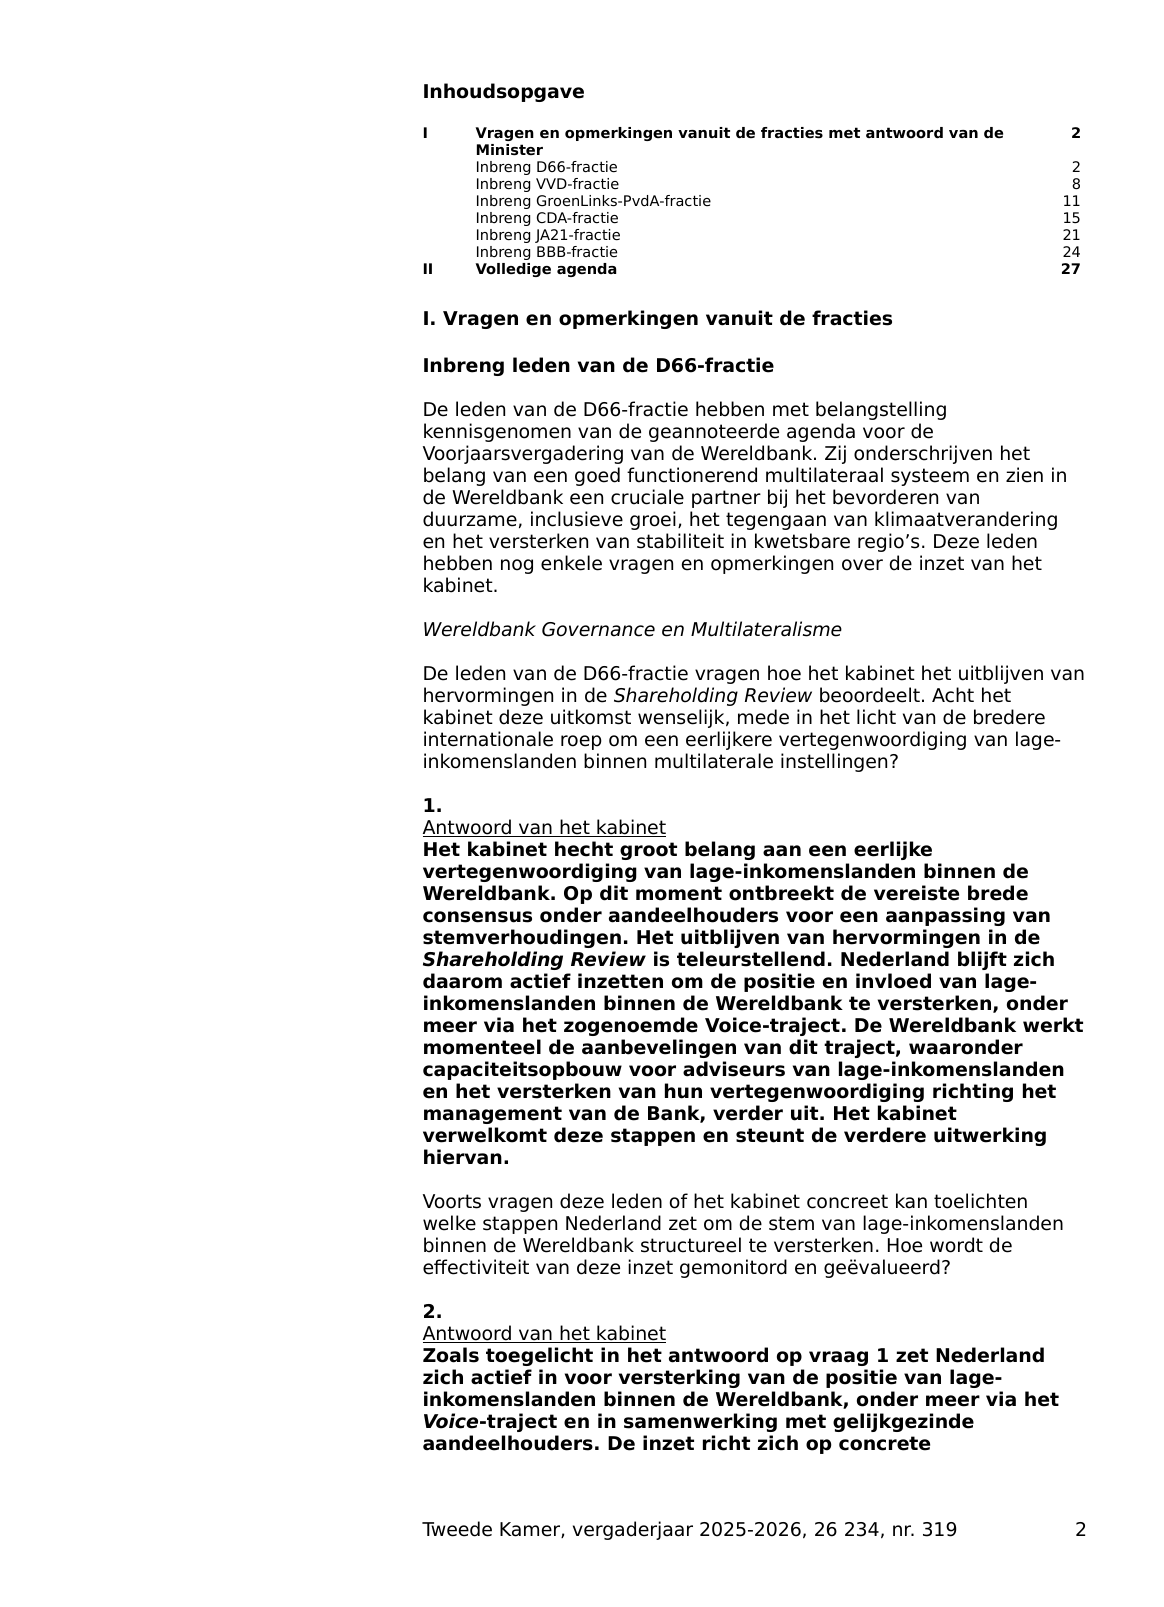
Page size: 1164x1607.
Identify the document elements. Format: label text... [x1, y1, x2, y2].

table_cell Volledige agenda [470, 261, 1028, 278]
table_cell [422, 244, 469, 261]
subtitle Inbreng leden van de D66-fractie [422, 355, 1087, 377]
text De leden van de D66-fractie hebben met belangstelling kennisgenomen van de geannoteerde agenda voor de Voorjaarsvergadering van de Wereldbank. Zij onderschrijven het belang van een goed functionerend multilateraal systeem en zien in de Wereldbank een cruciale partner bij het bevorderen van duurzame, inclusieve groei, het tegengaan van klimaatverandering en het versterken van stabiliteit in kwetsbare regio’s. Deze leden hebben nog enkele vragen en opmerkingen over de inzet van het kabinet. [422, 399, 1087, 597]
text 2. [422, 1301, 1087, 1323]
table_cell Inbreng GroenLinks-PvdA-fractie [470, 193, 1028, 210]
table_header 2 [1028, 125, 1087, 159]
text Zoals toegelicht in het antwoord op vraag 1 zet Nederland zich actief in voor versterking van de positie van lage-inkomenslanden binnen de Wereldbank, onder meer via het Voice-traject en in samenwerking met gelijkgezinde aandeelhouders. De inzet richt zich op concrete [422, 1345, 1087, 1455]
table_cell 27 [1028, 261, 1087, 278]
table_cell 2 [1028, 159, 1087, 176]
table_cell Inbreng BBB-fractie [470, 244, 1028, 261]
table_cell [422, 159, 469, 176]
table_cell 8 [1028, 176, 1087, 193]
table_cell Inbreng CDA-fractie [470, 210, 1028, 227]
table_cell [422, 227, 469, 244]
subtitle Wereldbank Governance en Multilateralisme [422, 619, 1087, 641]
table_cell 15 [1028, 210, 1087, 227]
table_cell 11 [1028, 193, 1087, 210]
text 1. [422, 795, 1087, 817]
table_cell II [422, 261, 469, 278]
text De leden van de D66-fractie vragen hoe het kabinet het uitblijven van hervormingen in de Shareholding Review beoordeelt. Acht het kabinet deze uitkomst wenselijk, mede in het licht van de bredere internationale roep om een eerlijkere vertegenwoordiging van lage-inkomenslanden binnen multilaterale instellingen? [422, 663, 1087, 773]
table_cell [422, 176, 469, 193]
table_cell [422, 210, 469, 227]
table_header Vragen en opmerkingen vanuit de fracties met antwoord van de Minister [470, 125, 1028, 159]
table_cell 21 [1028, 227, 1087, 244]
table_cell Inbreng VVD-fractie [470, 176, 1028, 193]
table_cell [422, 193, 469, 210]
text Antwoord van het kabinet [422, 817, 1087, 839]
text Antwoord van het kabinet [422, 1323, 1087, 1345]
subtitle Inhoudsopgave [422, 81, 1087, 103]
text Het kabinet hecht groot belang aan een eerlijke vertegenwoordiging van lage-inkomenslanden binnen de Wereldbank. Op dit moment ontbreekt de vereiste brede consensus onder aandeelhouders voor een aanpassing van stemverhoudingen. Het uitblijven van hervormingen in de Shareholding Review is teleurstellend. Nederland blijft zich daarom actief inzetten om de positie en invloed van lage-inkomenslanden binnen de Wereldbank te versterken, onder meer via het zogenoemde Voice-traject. De Wereldbank werkt momenteel de aanbevelingen van dit traject, waaronder capaciteitsopbouw voor adviseurs van lage-inkomenslanden en het versterken van hun vertegenwoordiging richting het management van de Bank, verder uit. Het kabinet verwelkomt deze stappen en steunt de verdere uitwerking hiervan. [422, 839, 1087, 1169]
text Voorts vragen deze leden of het kabinet concreet kan toelichten welke stappen Nederland zet om de stem van lage-inkomenslanden binnen de Wereldbank structureel te versterken. Hoe wordt de effectiviteit van deze inzet gemonitord en geëvalueerd? [422, 1191, 1087, 1279]
table_cell 24 [1028, 244, 1087, 261]
table_header I [422, 125, 469, 159]
subtitle I. Vragen en opmerkingen vanuit de fracties [422, 308, 1087, 330]
table_cell Inbreng JA21-fractie [470, 227, 1028, 244]
table_cell Inbreng D66-fractie [470, 159, 1028, 176]
